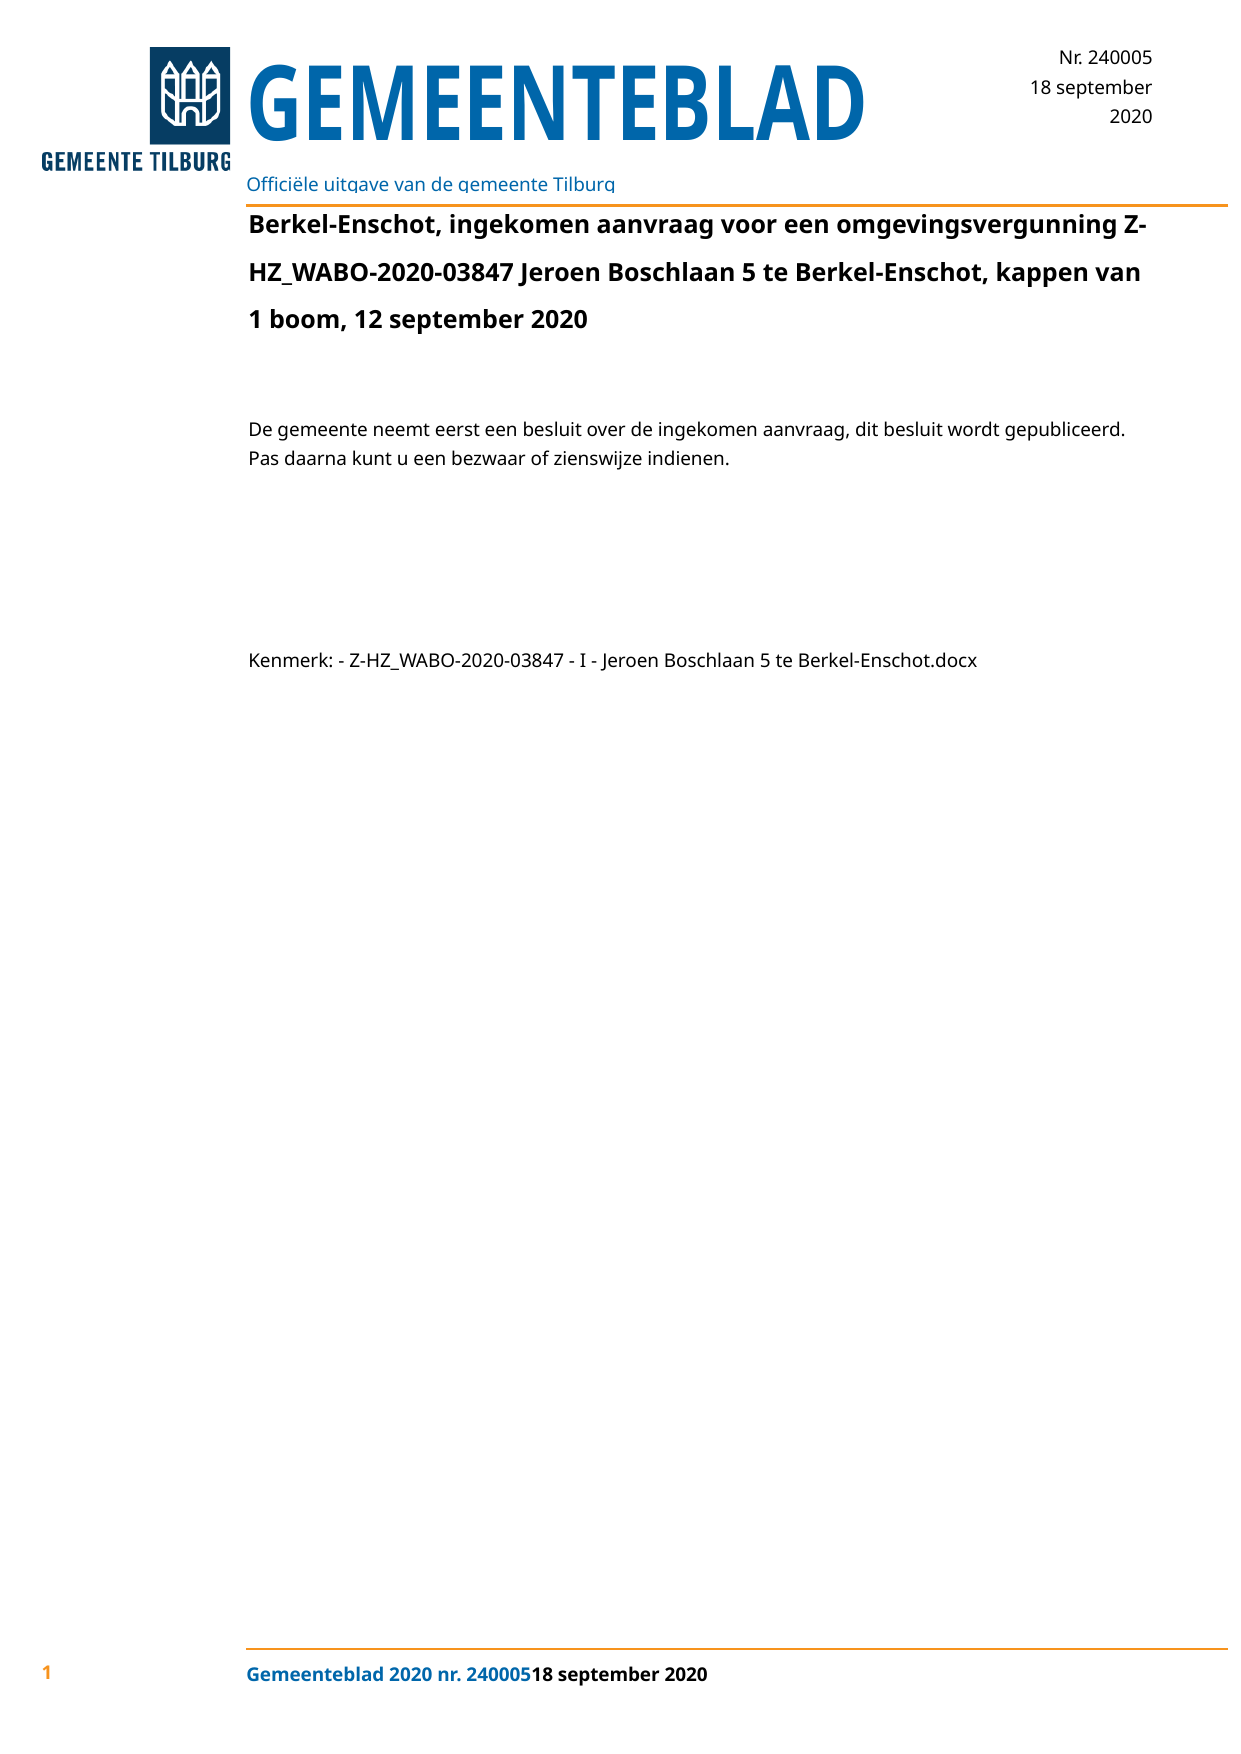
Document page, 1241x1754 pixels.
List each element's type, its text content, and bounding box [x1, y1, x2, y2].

text De gemeente neemt eerst een besluit over de ingekomen aanvraag, dit besluit wordt gepubliceerd. Pas daarna kunt u een bezwaar of zienswijze indienen. [248, 416, 1152, 471]
text Berkel-Enschot, ingekomen aanvraag voor een omgevingsvergunning Z-HZ_WABO-2020-03847 Jeroen Boschlaan 5 te Berkel-Enschot, kappen van 1 boom, 12 september 2020 [248, 207, 1152, 336]
picture [41, 47, 231, 172]
text Kenmerk: - Z-HZ_WABO-2020-03847 - I - Jeroen Boschlaan 5 te Berkel-Enschot.docx [248, 647, 1152, 673]
